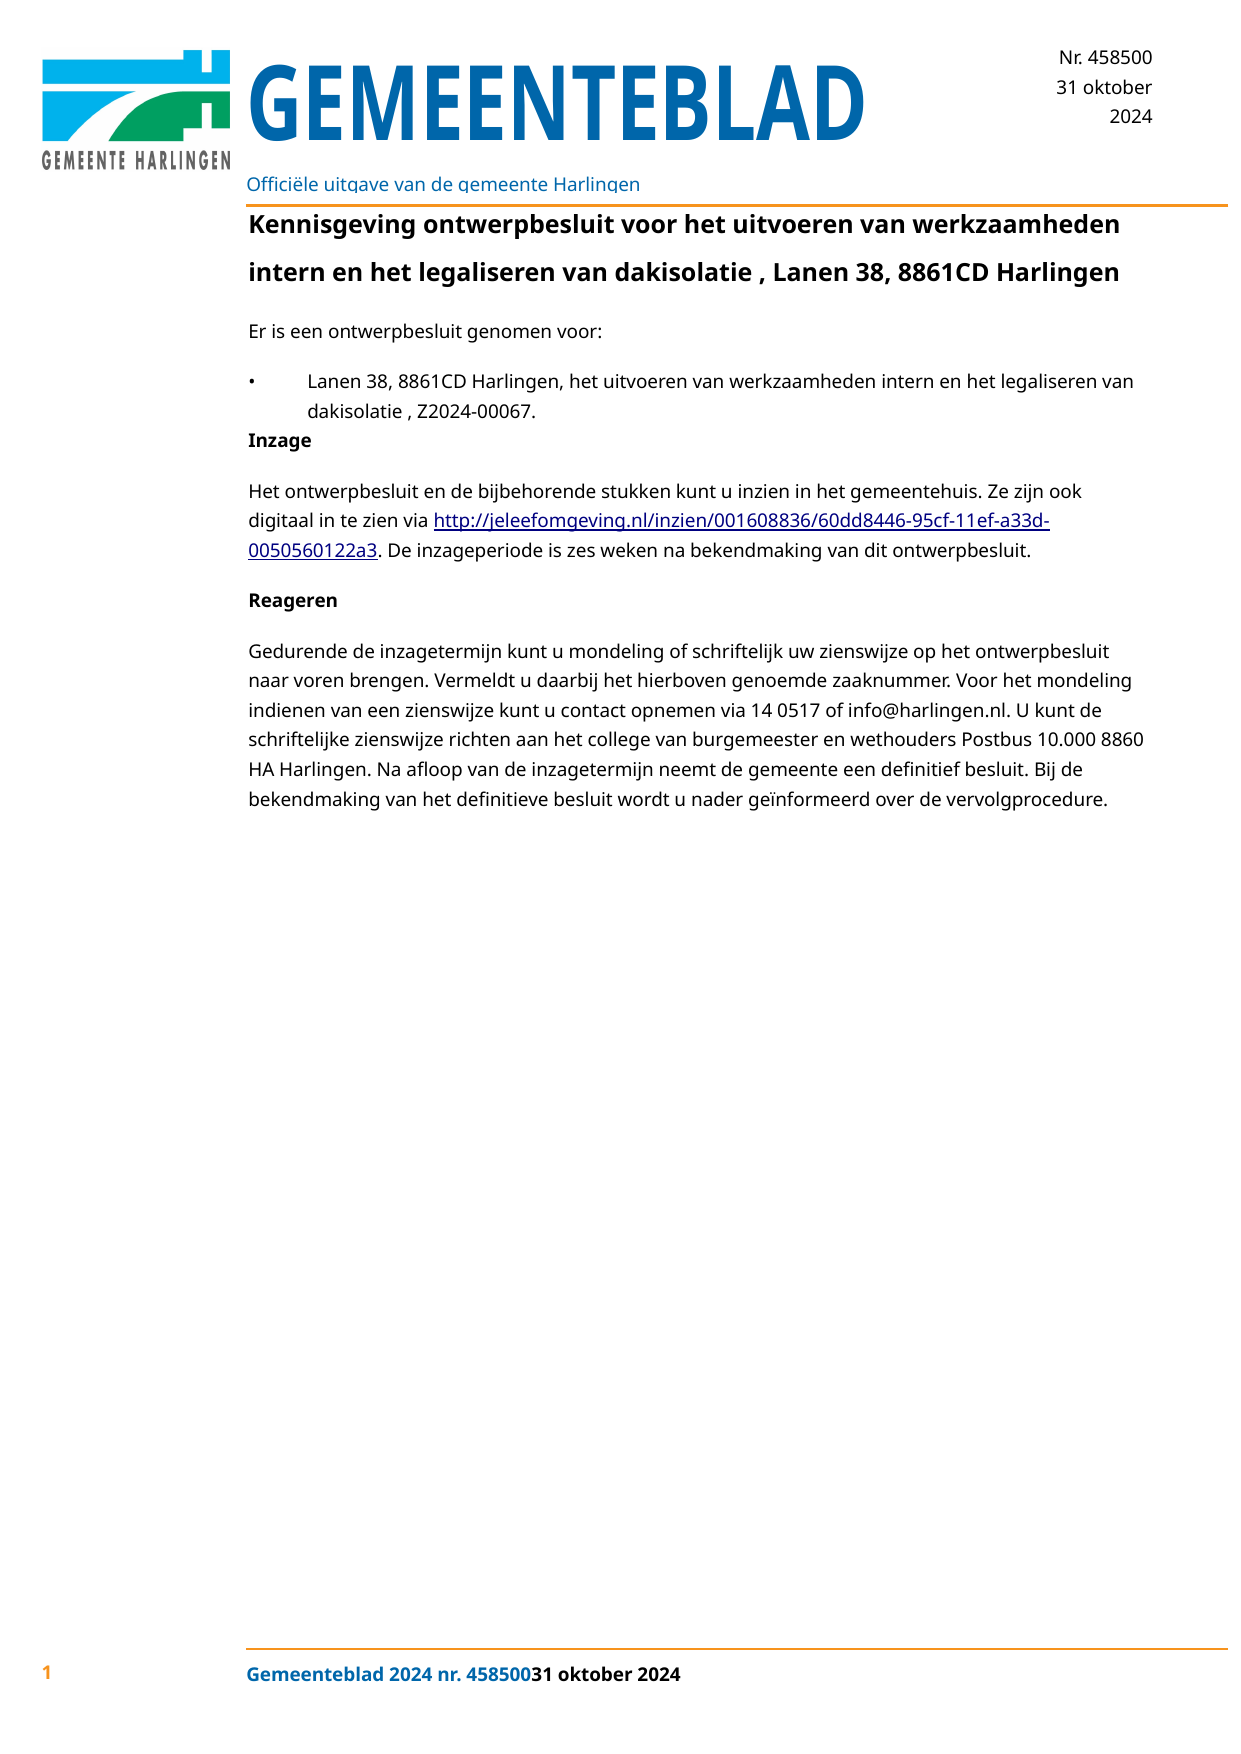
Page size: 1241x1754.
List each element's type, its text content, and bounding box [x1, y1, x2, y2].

list Lanen 38, 8861CD Harlingen, het uitvoeren van werkzaamheden intern en het legaliseren van dakisolatie , Z2024-00067. [248, 368, 1152, 424]
text Gedurende de inzagetermijn kunt u mondeling of schriftelijk uw zienswijze op het ontwerpbesluit naar voren brengen. Vermeldt u daarbij het hierboven genoemde zaaknummer. Voor het mondeling indienen van een zienswijze kunt u contact opnemen via 14 0517 of info@harlingen.nl. U kunt de schriftelijke zienswijze richten aan het college van burgemeester en wethouders Postbus 10.000 8860 HA Harlingen. Na afloop van de inzagetermijn neemt de gemeente een definitief besluit. Bij de bekendmaking van het definitieve besluit wordt u nader geïnformeerd over de vervolgprocedure. [248, 638, 1152, 812]
text Kennisgeving ontwerpbesluit voor het uitvoeren van werkzaamheden intern en het legaliseren van dakisolatie , Lanen 38, 8861CD Harlingen [248, 207, 1152, 288]
text Er is een ontwerpbesluit genomen voor: [248, 318, 1152, 344]
text Reageren [248, 587, 1152, 613]
text Inzage [248, 427, 1152, 453]
picture [41, 47, 231, 172]
text Het ontwerpbesluit en de bijbehorende stukken kunt u inzien in het gemeentehuis. Ze zijn ook digitaal in te zien via http://jeleefomgeving.nl/inzien/001608836/60dd8446-95cf-11ef-a33d-0050560122a3. De inzageperiode is zes weken na bekendmaking van dit ontwerpbesluit. [248, 478, 1152, 563]
